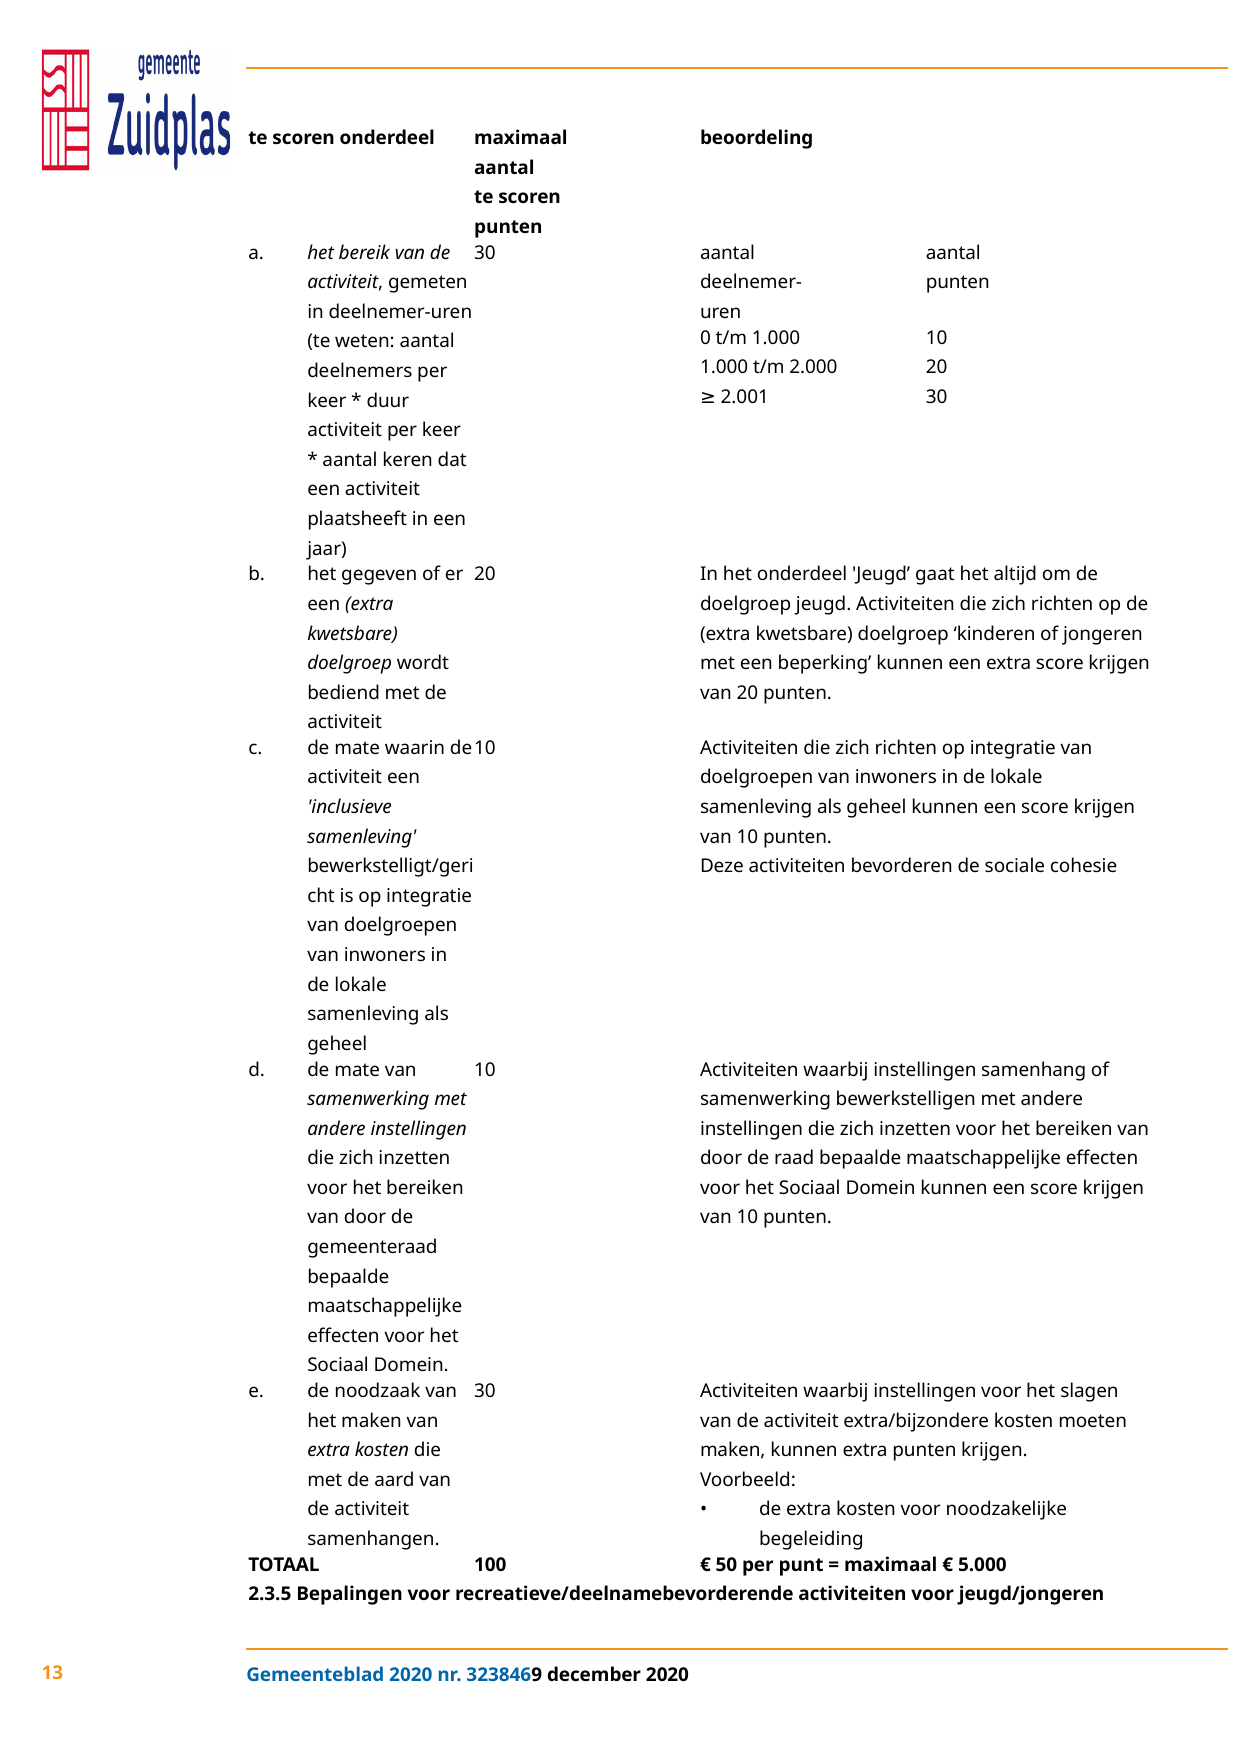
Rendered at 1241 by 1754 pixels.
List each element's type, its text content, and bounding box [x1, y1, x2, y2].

table_cell 10 [474, 734, 700, 1056]
table_cell Activiteiten waarbij instellingen voor het slagen van de activiteit extra/bijzondere kosten moeten maken, kunnen extra punten krijgen. Voorbeeld: de extra kosten voor noodzakelijke begeleiding [700, 1377, 1152, 1551]
table_cell de noodzaak van het maken van extra kosten die met de aard van de activiteit samenhangen. [248, 1377, 474, 1551]
table_cell In het onderdeel 'Jeugd’ gaat het altijd om de doelgroep jeugd. Activiteiten die zich richten op de (extra kwetsbare) doelgroep ‘kinderen of jongeren met een beperking’ kunnen een extra score krijgen van 20 punten. [700, 561, 1152, 734]
table_cell Activiteiten die zich richten op integratie van doelgroepen van inwoners in de lokale samenleving als geheel kunnen een score krijgen van 10 punten. Deze activiteiten bevorderen de sociale cohesie [700, 734, 1152, 1056]
table_cell 10 20 30 [926, 324, 1152, 561]
table_cell het gegeven of er een (extra kwetsbare) doelgroep wordt bediend met de activiteit [248, 561, 474, 734]
table_cell TOTAAL [248, 1551, 474, 1577]
table_cell 30 [474, 239, 700, 561]
table_cell 0 t/m 1.000 1.000 t/m 2.000 ≥ 2.001 [700, 324, 926, 561]
table_header beoordeling [700, 125, 1152, 239]
table_cell Activiteiten waarbij instellingen samenhang of samenwerking bewerkstelligen met andere instellingen die zich inzetten voor het bereiken van door de raad bepaalde maatschappelijke effecten voor het Sociaal Domein kunnen een score krijgen van 10 punten. [700, 1056, 1152, 1377]
table_cell 20 [474, 561, 700, 734]
table_cell de mate waarin de activiteit een 'inclusieve samenleving' bewerkstelligt/gericht is op integratie van doelgroepen van inwoners in de lokale samenleving als geheel [248, 734, 474, 1056]
table_cell de mate van samenwerking met andere instellingen die zich inzetten voor het bereiken van door de gemeenteraad bepaalde maatschappelijke effecten voor het Sociaal Domein. [248, 1056, 474, 1377]
table_cell 100 [474, 1551, 700, 1577]
table_cell 30 [474, 1377, 700, 1551]
picture [41, 47, 231, 172]
table_cell het bereik van de activiteit, gemeten in deelnemer-uren (te weten: aantal deelnemers per keer * duur activiteit per keer * aantal keren dat een activiteit plaatsheeft in een jaar) [248, 239, 474, 561]
table_cell aantal deelnemer- uren [700, 239, 926, 324]
table_cell aantal punten [926, 239, 1152, 324]
table_cell 10 [474, 1056, 700, 1377]
table_header maximaal aantal te scoren punten [474, 125, 700, 239]
table_header te scoren onderdeel [248, 125, 474, 239]
table_cell € 50 per punt = maximaal € 5.000 [700, 1551, 1152, 1577]
text 2.3.5 Bepalingen voor recreatieve/deelnamebevorderende activiteiten voor jeugd/jongeren [248, 1580, 1152, 1606]
